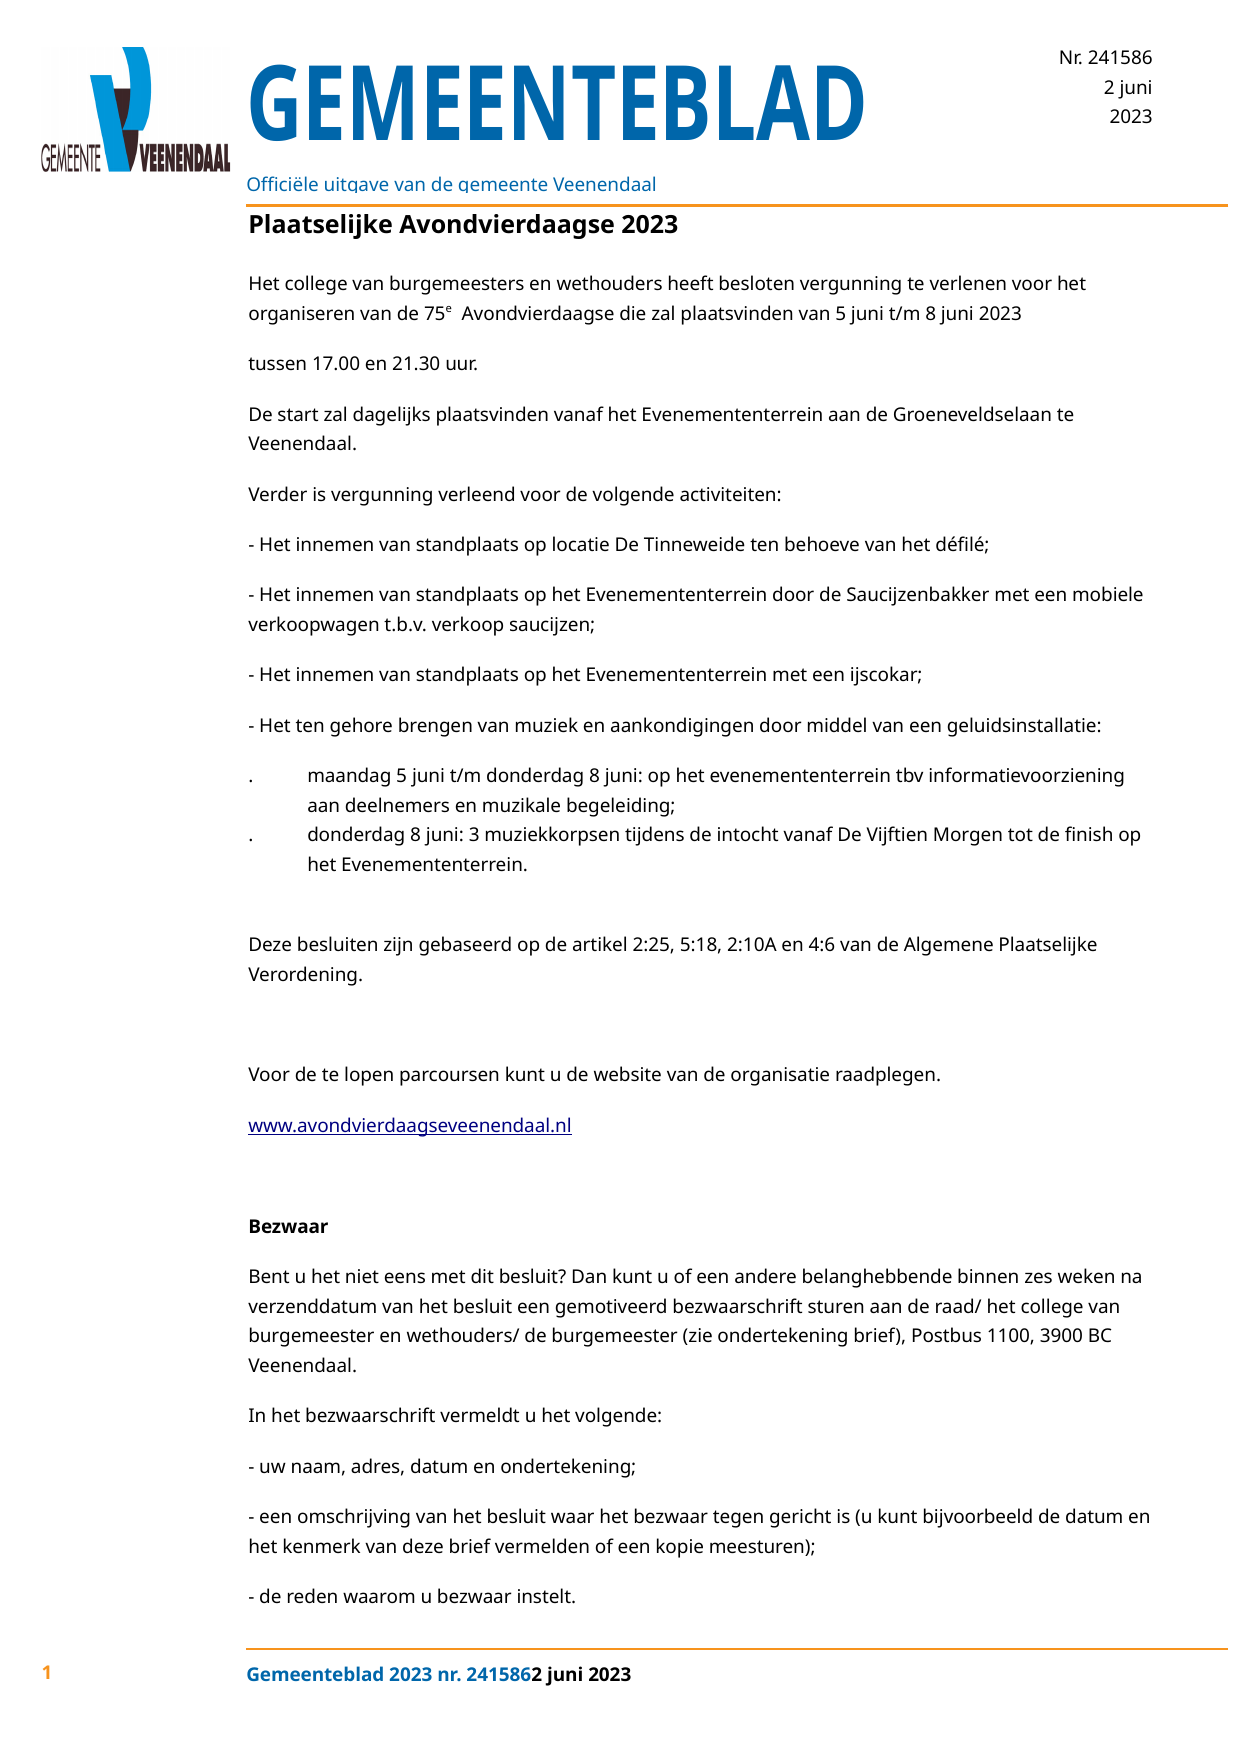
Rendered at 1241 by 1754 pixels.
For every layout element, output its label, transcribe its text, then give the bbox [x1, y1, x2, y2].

text Plaatselijke Avondvierdaagse 2023 [248, 207, 1152, 241]
text - Het innemen van standplaats op het Evenemententerrein met een ijscokar; [248, 662, 1152, 687]
text Verder is vergunning verleend voor de volgende activiteiten: [248, 481, 1152, 506]
text Deze besluiten zijn gebaseerd op de artikel 2:25, 5:18, 2:10A en 4:6 van de Algemene Plaatselijke Verordening. [248, 931, 1152, 986]
picture [123, 47, 231, 172]
list maandag 5 juni t/m donderdag 8 juni: op het evenemententerrein tbv informatievoorziening aan deelnemers en muzikale begeleiding; [248, 762, 1152, 818]
text - uw naam, adres, datum en ondertekening; [248, 1453, 1152, 1478]
text - de reden waarom u bezwaar instelt. [248, 1583, 1152, 1609]
text Bezwaar [248, 1213, 1152, 1238]
list donderdag 8 juni: 3 muziekkorpsen tijdens de intocht vanaf De Vijftien Morgen tot de finish op het Evenemententerrein. [248, 822, 1152, 877]
text Het college van burgemeesters en wethouders heeft besloten vergunning te verlenen voor het organiseren van de 75e Avondvierdaagse die zal plaatsvinden van 5 juni t/m 8 juni 2023 [248, 270, 1152, 326]
text In het bezwaarschrift vermeldt u het volgende: [248, 1402, 1152, 1428]
text - Het innemen van standplaats op locatie De Tinneweide ten behoeve van het défilé; [248, 531, 1152, 557]
text - een omschrijving van het besluit waar het bezwaar tegen gericht is (u kunt bijvoorbeeld de datum en het kenmerk van deze brief vermelden of een kopie meesturen); [248, 1503, 1152, 1558]
text tussen 17.00 en 21.30 uur. [248, 350, 1152, 376]
text De start zal dagelijks plaatsvinden vanaf het Evenemententerrein aan de Groeneveldselaan te Veenendaal. [248, 401, 1152, 456]
text www.avondvierdaagseveenendaal.nl [248, 1112, 1152, 1138]
text Voor de te lopen parcoursen kunt u de website van de organisatie raadplegen. [248, 1062, 1152, 1087]
picture [41, 47, 130, 172]
text - Het innemen van standplaats op het Evenemententerrein door de Saucijzenbakker met een mobiele verkoopwagen t.b.v. verkoop saucijzen; [248, 582, 1152, 637]
text Bent u het niet eens met dit besluit? Dan kunt u of een andere belanghebbende binnen zes weken na verzenddatum van het besluit een gemotiveerd bezwaarschrift sturen aan de raad/ het college van burgemeester en wethouders/ de burgemeester (zie ondertekening brief), Postbus 1100, 3900 BC Veenendaal. [248, 1263, 1152, 1378]
text - Het ten gehore brengen van muziek en aankondigingen door middel van een geluidsinstallatie: [248, 712, 1152, 738]
